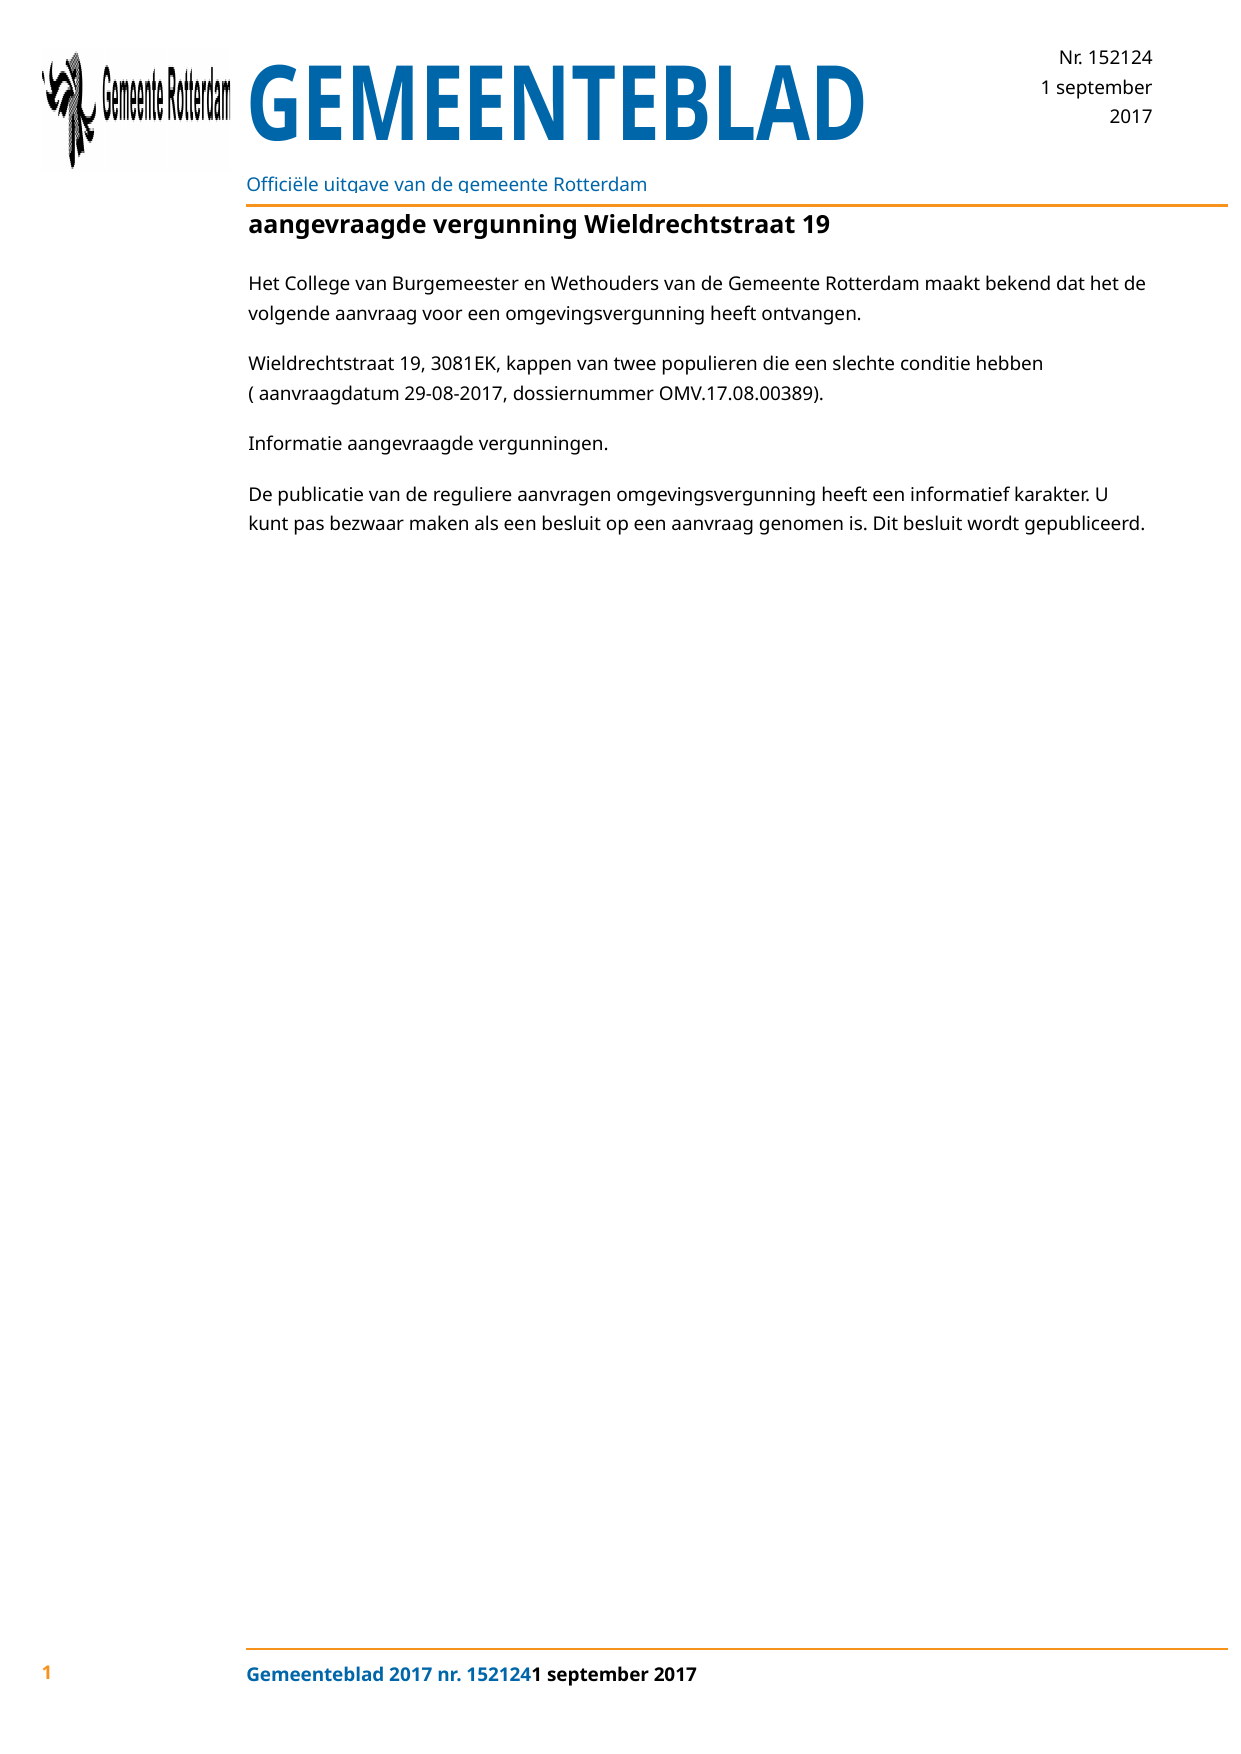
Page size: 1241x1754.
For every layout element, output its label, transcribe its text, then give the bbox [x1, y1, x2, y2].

text Informatie aangevraagde vergunningen. [248, 430, 1152, 456]
text De publicatie van de reguliere aanvragen omgevingsvergunning heeft een informatief karakter. U kunt pas bezwaar maken als een besluit op een aanvraag genomen is. Dit besluit wordt gepubliceerd. [248, 481, 1152, 536]
text Het College van Burgemeester en Wethouders van de Gemeente Rotterdam maakt bekend dat het de volgende aanvraag voor een omgevingsvergunning heeft ontvangen. [248, 270, 1152, 326]
picture [41, 47, 231, 172]
text Wieldrechtstraat 19, 3081EK, kappen van twee populieren die een slechte conditie hebben ( aanvraagdatum 29-08-2017, dossiernummer OMV.17.08.00389). [248, 350, 1152, 406]
text aangevraagde vergunning Wieldrechtstraat 19 [248, 207, 1152, 241]
